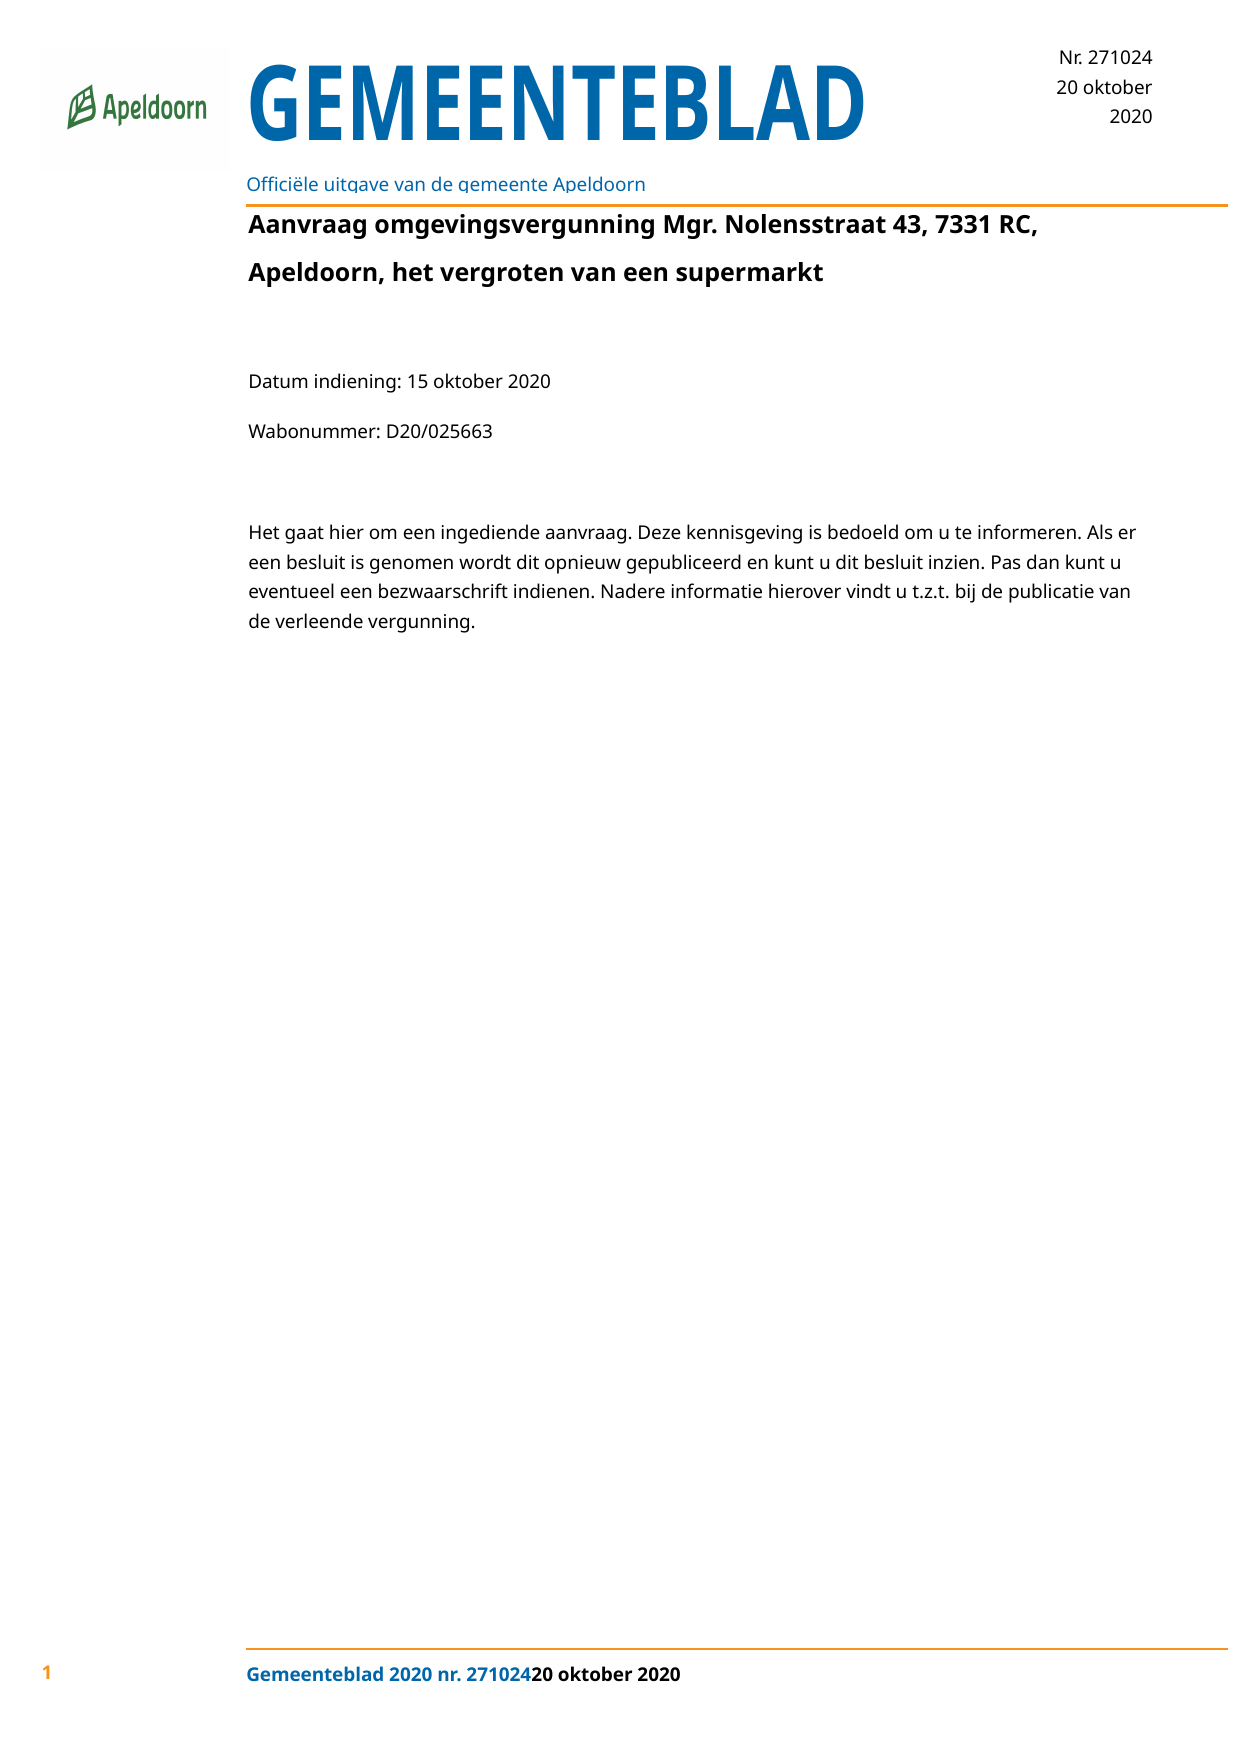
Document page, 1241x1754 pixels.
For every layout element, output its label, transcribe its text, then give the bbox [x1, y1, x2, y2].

text Datum indiening: 15 oktober 2020 [248, 368, 1152, 394]
text Het gaat hier om een ingediende aanvraag. Deze kennisgeving is bedoeld om u te informeren. Als er een besluit is genomen wordt dit opnieuw gepubliceerd en kunt u dit besluit inzien. Pas dan kunt u eventueel een bezwaarschrift indienen. Nadere informatie hierover vindt u t.z.t. bij de publicatie van de verleende vergunning. [248, 519, 1152, 634]
picture [41, 47, 231, 172]
text Wabonummer: D20/025663 [248, 419, 1152, 444]
text Aanvraag omgevingsvergunning Mgr. Nolensstraat 43, 7331 RC, Apeldoorn, het vergroten van een supermarkt [248, 207, 1152, 288]
